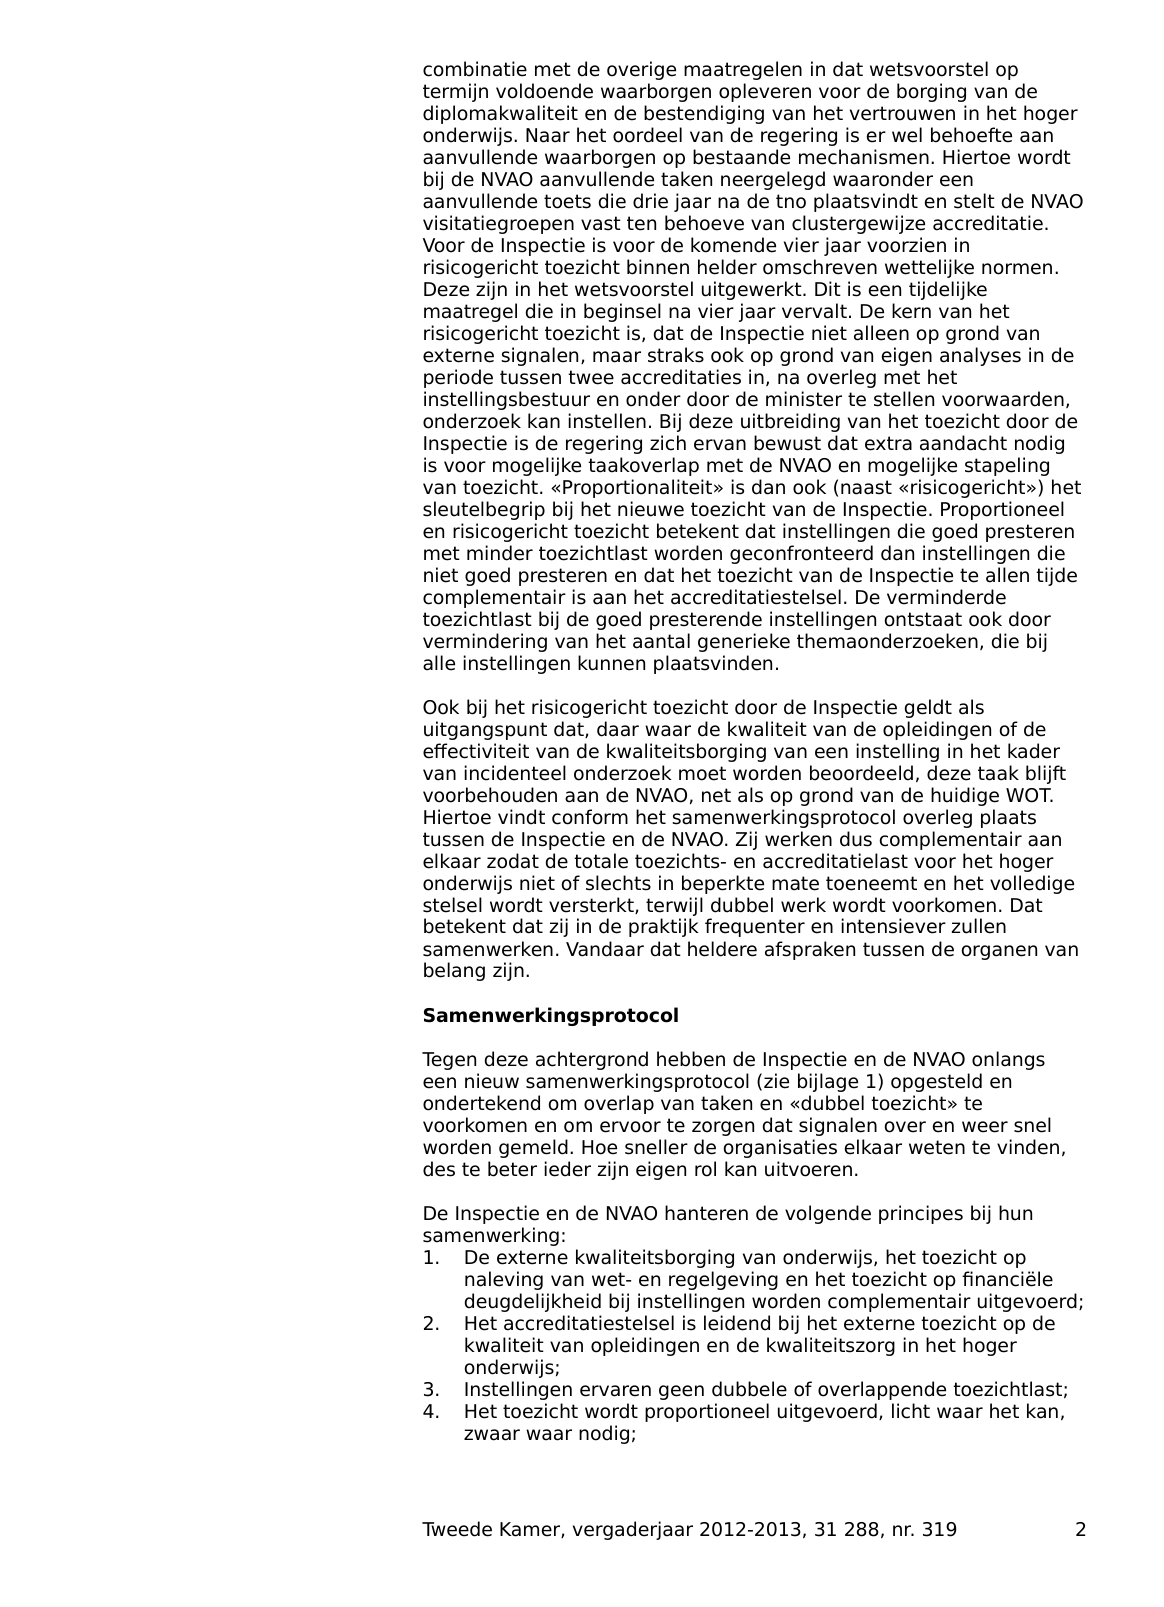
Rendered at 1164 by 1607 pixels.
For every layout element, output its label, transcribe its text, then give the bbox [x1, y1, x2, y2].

text 3. Instellingen ervaren geen dubbele of overlappende toezichtlast; [422, 1379, 1087, 1401]
text De Inspectie en de NVAO hanteren de volgende principes bij hun samenwerking: [422, 1203, 1087, 1247]
text 2. Het accreditatiestelsel is leidend bij het externe toezicht op de kwaliteit van opleidingen en de kwaliteitszorg in het hoger onderwijs; [422, 1313, 1087, 1379]
text 4. Het toezicht wordt proportioneel uitgevoerd, licht waar het kan, zwaar waar nodig; [422, 1401, 1087, 1444]
text Tegen deze achtergrond hebben de Inspectie en de NVAO onlangs een nieuw samenwerkingsprotocol (zie bijlage 1) opgesteld en ondertekend om overlap van taken en «dubbel toezicht» te voorkomen en om ervoor te zorgen dat signalen over en weer snel worden gemeld. Hoe sneller de organisaties elkaar weten te vinden, des te beter ieder zijn eigen rol kan uitvoeren. [422, 1049, 1087, 1181]
text Ook bij het risicogericht toezicht door de Inspectie geldt als uitgangspunt dat, daar waar de kwaliteit van de opleidingen of de effectiviteit van de kwaliteitsborging van een instelling in het kader van incidenteel onderzoek moet worden beoordeeld, deze taak blijft voorbehouden aan de NVAO, net als op grond van de huidige WOT. Hiertoe vindt conform het samenwerkingsprotocol overleg plaats tussen de Inspectie en de NVAO. Zij werken dus complementair aan elkaar zodat de totale toezichts- en accreditatielast voor het hoger onderwijs niet of slechts in beperkte mate toeneemt en het volledige stelsel wordt versterkt, terwijl dubbel werk wordt voorkomen. Dat betekent dat zij in de praktijk frequenter en intensiever zullen samenwerken. Vandaar dat heldere afspraken tussen de organen van belang zijn. [422, 697, 1087, 982]
text 1. De externe kwaliteitsborging van onderwijs, het toezicht op naleving van wet- en regelgeving en het toezicht op financiële deugdelijkheid bij instellingen worden complementair uitgevoerd; [422, 1247, 1087, 1313]
subtitle Samenwerkingsprotocol [422, 1004, 1087, 1027]
text combinatie met de overige maatregelen in dat wetsvoorstel op termijn voldoende waarborgen opleveren voor de borging van de diplomakwaliteit en de bestendiging van het vertrouwen in het hoger onderwijs. Naar het oordeel van de regering is er wel behoefte aan aanvullende waarborgen op bestaande mechanismen. Hiertoe wordt bij de NVAO aanvullende taken neergelegd waaronder een aanvullende toets die drie jaar na de tno plaatsvindt en stelt de NVAO visitatiegroepen vast ten behoeve van clustergewijze accreditatie. Voor de Inspectie is voor de komende vier jaar voorzien in risicogericht toezicht binnen helder omschreven wettelijke normen. Deze zijn in het wetsvoorstel uitgewerkt. Dit is een tijdelijke maatregel die in beginsel na vier jaar vervalt. De kern van het risicogericht toezicht is, dat de Inspectie niet alleen op grond van externe signalen, maar straks ook op grond van eigen analyses in de periode tussen twee accreditaties in, na overleg met het instellingsbestuur en onder door de minister te stellen voorwaarden, onderzoek kan instellen. Bij deze uitbreiding van het toezicht door de Inspectie is de regering zich ervan bewust dat extra aandacht nodig is voor mogelijke taakoverlap met de NVAO en mogelijke stapeling van toezicht. «Proportionaliteit» is dan ook (naast «risicogericht») het sleutelbegrip bij het nieuwe toezicht van de Inspectie. Proportioneel en risicogericht toezicht betekent dat instellingen die goed presteren met minder toezichtlast worden geconfronteerd dan instellingen die niet goed presteren en dat het toezicht van de Inspectie te allen tijde complementair is aan het accreditatiestelsel. De verminderde toezichtlast bij de goed presterende instellingen ontstaat ook door vermindering van het aantal generieke themaonderzoeken, die bij alle instellingen kunnen plaatsvinden. [422, 59, 1087, 674]
